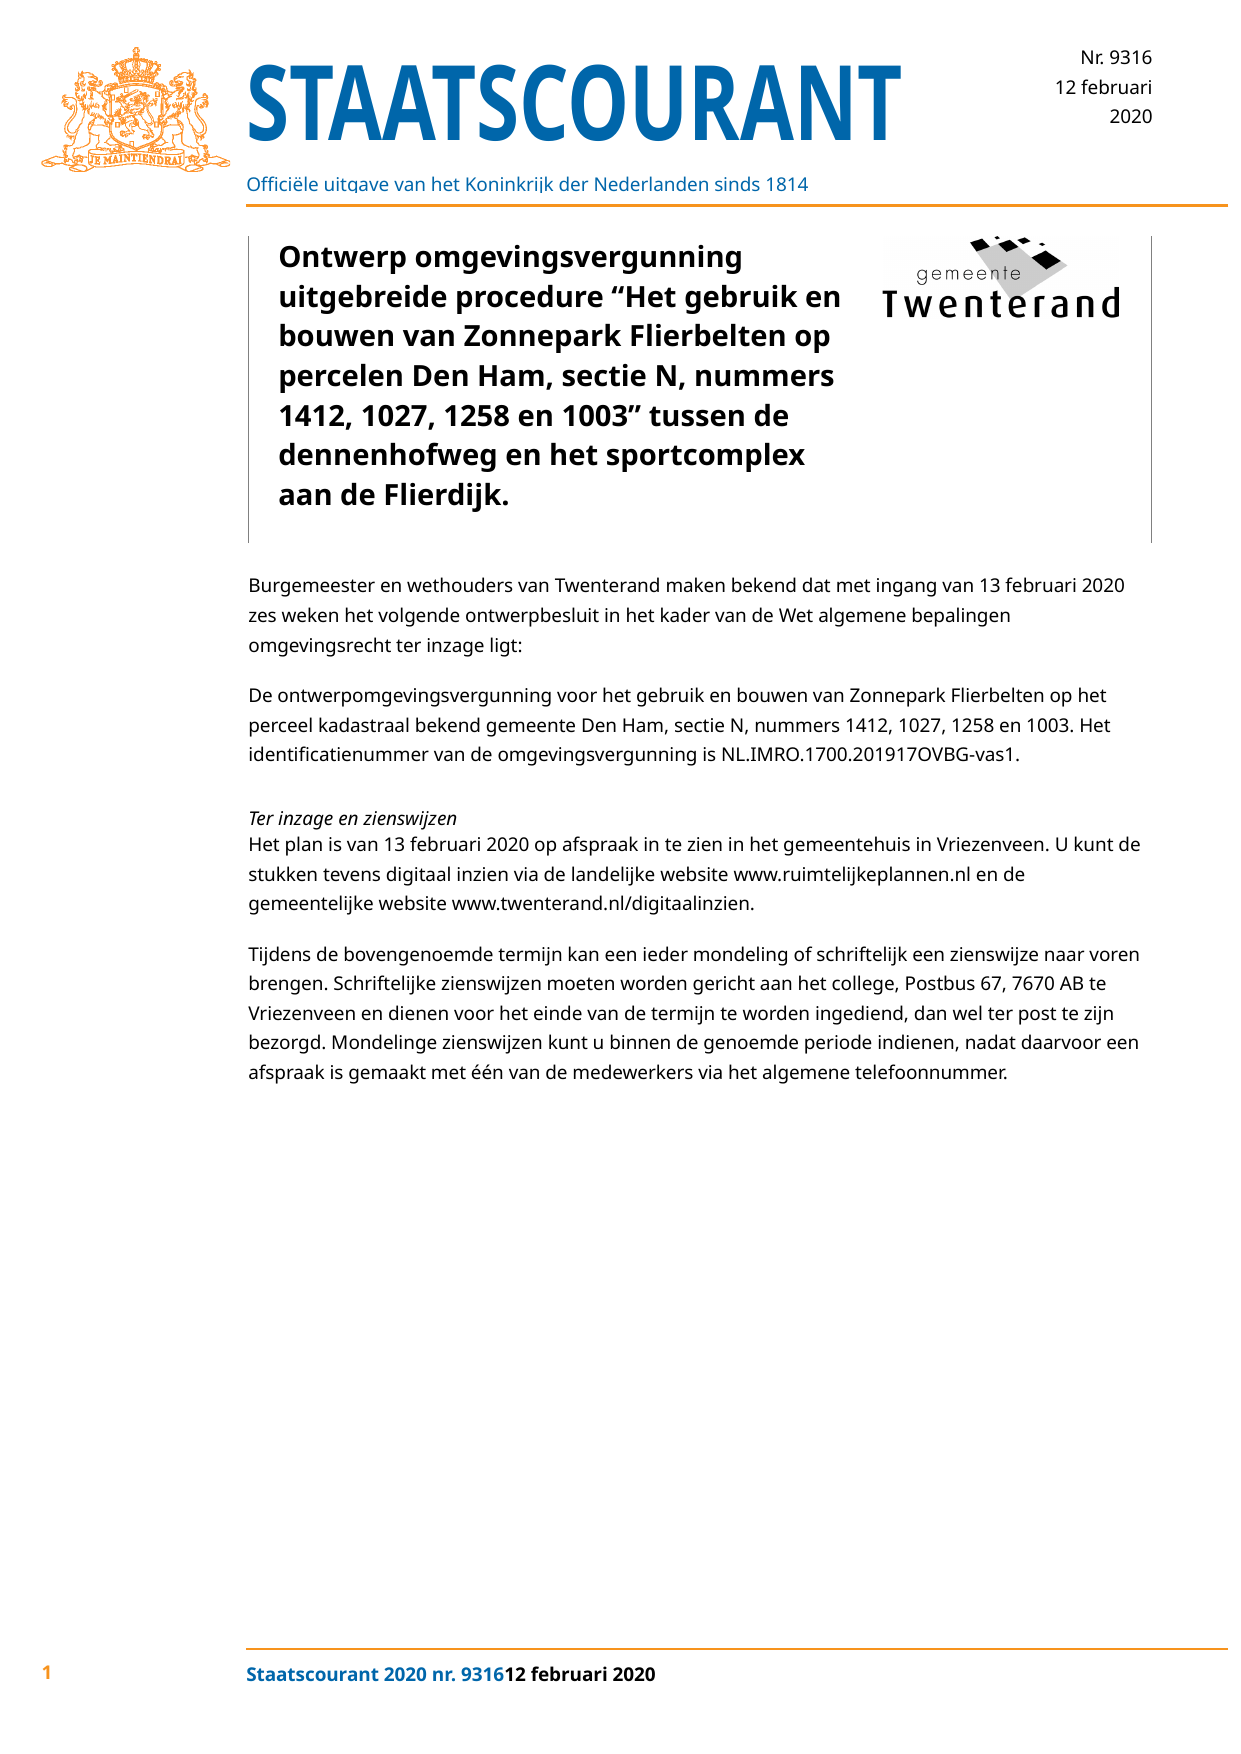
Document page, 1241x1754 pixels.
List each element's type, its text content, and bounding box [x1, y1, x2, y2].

picture [882, 236, 1119, 319]
table_header [850, 236, 1151, 543]
table_header Ontwerp omgevingsvergunning uitgebreide procedure “Het gebruik en bouwen van Zonnepark Flierbelten op percelen Den Ham, sectie N, nummers 1412, 1027, 1258 en 1003” tussen de dennenhofweg en het sportcomplex aan de Flierdijk. [249, 236, 850, 543]
text Tijdens de bovengenoemde termijn kan een ieder mondeling of schriftelijk een zienswijze naar voren brengen. Schriftelijke zienswijzen moeten worden gericht aan het college, Postbus 67, 7670 AB te Vriezenveen en dienen voor het einde van de termijn te worden ingediend, dan wel ter post te zijn bezorgd. Mondelinge zienswijzen kunt u binnen de genoemde periode indienen, nadat daarvoor een afspraak is gemaakt met één van de medewerkers via het algemene telefoonnummer. [248, 941, 1152, 1085]
text Ter inzage en zienswijzen [248, 805, 1152, 831]
picture [41, 47, 231, 172]
text Het plan is van 13 februari 2020 op afspraak in te zien in het gemeentehuis in Vriezenveen. U kunt de stukken tevens digitaal inzien via de landelijke website www.ruimtelijkeplannen.nl en de gemeentelijke website www.twenterand.nl/digitaalinzien. [248, 831, 1152, 916]
text Burgemeester en wethouders van Twenterand maken bekend dat met ingang van 13 februari 2020 zes weken het volgende ontwerpbesluit in het kader van de Wet algemene bepalingen omgevingsrecht ter inzage ligt: [248, 573, 1152, 658]
text De ontwerpomgevingsvergunning voor het gebruik en bouwen van Zonnepark Flierbelten op het perceel kadastraal bekend gemeente Den Ham, sectie N, nummers 1412, 1027, 1258 en 1003. Het identificatienummer van de omgevingsvergunning is NL.IMRO.1700.201917OVBG-vas1. [248, 682, 1152, 767]
